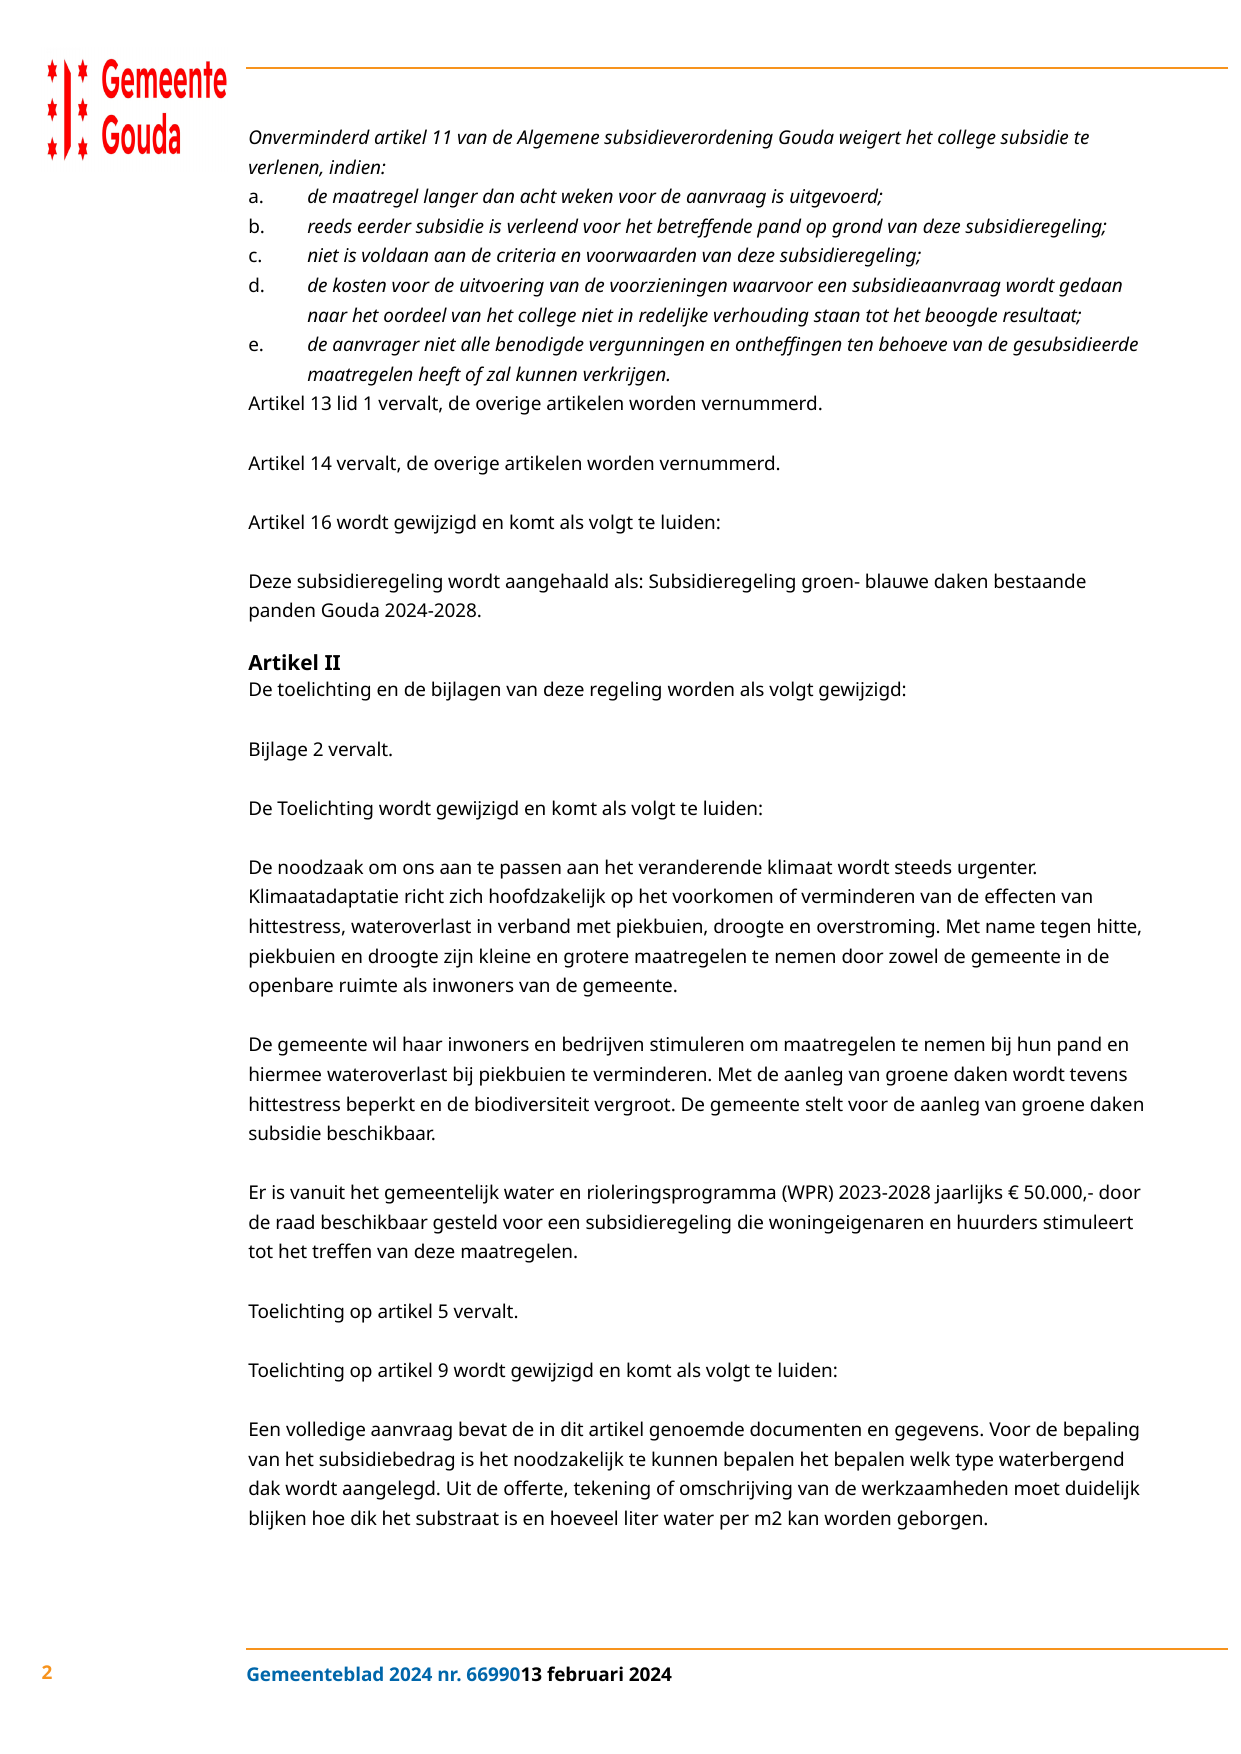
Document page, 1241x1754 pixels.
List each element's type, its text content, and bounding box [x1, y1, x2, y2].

list niet is voldaan aan de criteria en voorwaarden van deze subsidieregeling; [248, 243, 1152, 268]
text De Toelichting wordt gewijzigd en komt als volgt te luiden: [248, 795, 1152, 821]
text Toelichting op artikel 5 vervalt. [248, 1298, 1152, 1323]
text Een volledige aanvraag bevat de in dit artikel genoemde documenten en gegevens. Voor de bepaling van het subsidiebedrag is het noodzakelijk te kunnen bepalen het bepalen welk type waterbergend dak wordt aangelegd. Uit de offerte, tekening of omschrijving van de werkzaamheden moet duidelijk blijken hoe dik het substraat is en hoeveel liter water per m2 kan worden geborgen. [248, 1416, 1152, 1531]
text De noodzaak om ons aan te passen aan het veranderende klimaat wordt steeds urgenter. Klimaatadaptatie richt zich hoofdzakelijk op het voorkomen of verminderen van de effecten van hittestress, wateroverlast in verband met piekbuien, droogte en overstroming. Met name tegen hitte, piekbuien en droogte zijn kleine en grotere maatregelen te nemen door zowel de gemeente in de openbare ruimte als inwoners van de gemeente. [248, 854, 1152, 998]
list reeds eerder subsidie is verleend voor het betreffende pand op grond van deze subsidieregeling; [248, 213, 1152, 239]
text Bijlage 2 vervalt. [248, 736, 1152, 761]
text Deze subsidieregeling wordt aangehaald als: Subsidieregeling groen- blauwe daken bestaande panden Gouda 2024-2028. [248, 568, 1152, 623]
text Artikel II [248, 648, 1152, 677]
text Er is vanuit het gemeentelijk water en rioleringsprogramma (WPR) 2023-2028 jaarlijks € 50.000,- door de raad beschikbaar gesteld voor een subsidieregeling die woningeigenaren en huurders stimuleert tot het treffen van deze maatregelen. [248, 1179, 1152, 1264]
text Artikel 14 vervalt, de overige artikelen worden vernummerd. [248, 450, 1152, 476]
text Onverminderd artikel 11 van de Algemene subsidieverordening Gouda weigert het college subsidie te verlenen, indien: [248, 124, 1152, 180]
text Artikel 16 wordt gewijzigd en komt als volgt te luiden: [248, 509, 1152, 535]
list de kosten voor de uitvoering van de voorzieningen waarvoor een subsidieaanvraag wordt gedaan naar het oordeel van het college niet in redelijke verhouding staan tot het beoogde resultaat; [248, 272, 1152, 328]
text De gemeente wil haar inwoners en bedrijven stimuleren om maatregelen te nemen bij hun pand en hiermee wateroverlast bij piekbuien te verminderen. Met de aanleg van groene daken wordt tevens hittestress beperkt en de biodiversiteit vergroot. De gemeente stelt voor de aanleg van groene daken subsidie beschikbaar. [248, 1032, 1152, 1146]
picture [41, 47, 231, 172]
text De toelichting en de bijlagen van deze regeling worden als volgt gewijzigd: [248, 677, 1152, 702]
text Artikel 13 lid 1 vervalt, de overige artikelen worden vernummerd. [248, 391, 1152, 416]
list de aanvrager niet alle benodigde vergunningen en ontheffingen ten behoeve van de gesubsidieerde maatregelen heeft of zal kunnen verkrijgen. [248, 331, 1152, 387]
text Toelichting op artikel 9 wordt gewijzigd en komt als volgt te luiden: [248, 1357, 1152, 1383]
list de maatregel langer dan acht weken voor de aanvraag is uitgevoerd; [248, 183, 1152, 209]
